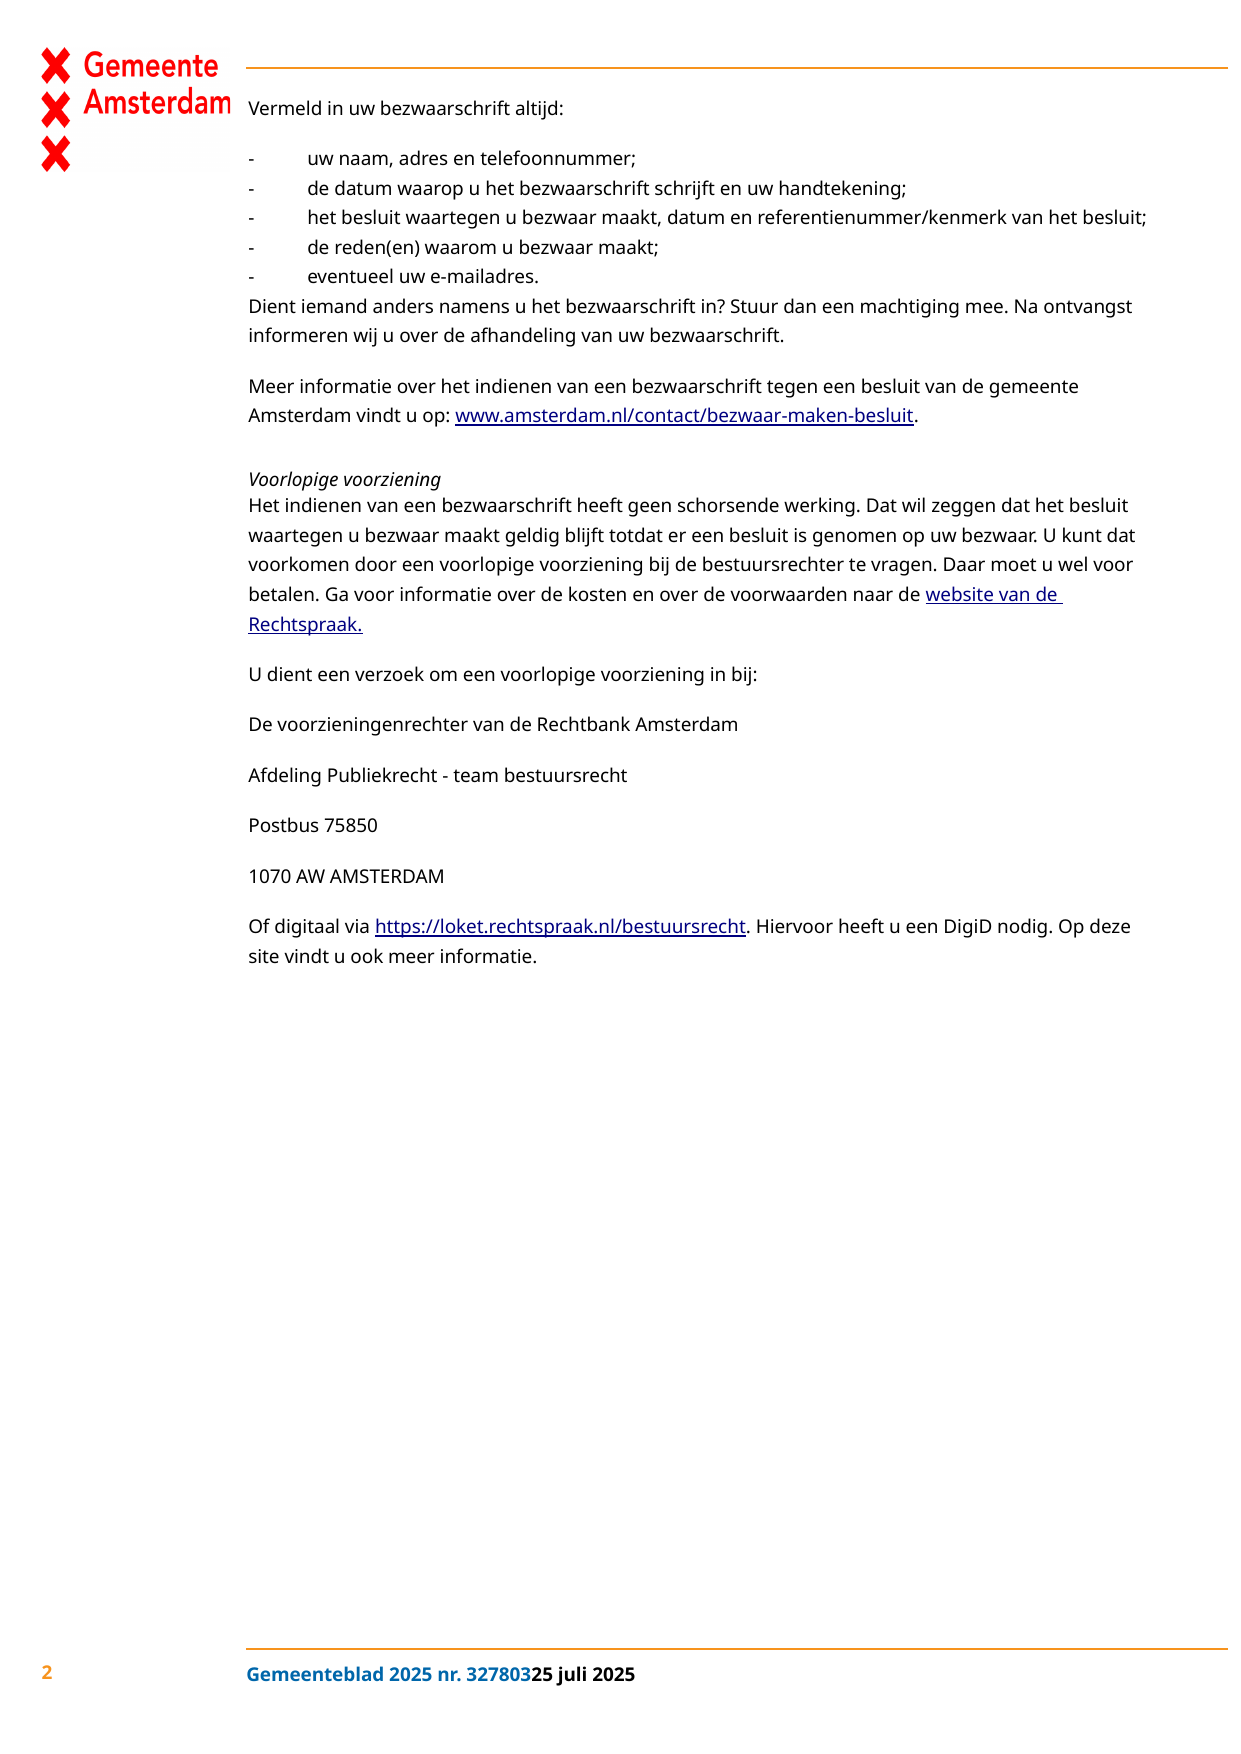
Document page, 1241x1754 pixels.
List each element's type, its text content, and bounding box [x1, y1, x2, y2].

text Of digitaal via https://loket.rechtspraak.nl/bestuursrecht. Hiervoor heeft u een DigiD nodig. Op deze site vindt u ook meer informatie. [248, 913, 1152, 968]
list de reden(en) waarom u bezwaar maakt; [248, 234, 1152, 260]
text U dient een verzoek om een voorlopige voorziening in bij: [248, 661, 1152, 687]
text De voorzieningenrechter van de Rechtbank Amsterdam [248, 712, 1152, 737]
picture [41, 47, 231, 172]
text 1070 AW AMSTERDAM [248, 863, 1152, 888]
text Voorlopige voorziening [248, 467, 1152, 492]
text Afdeling Publiekrecht - team bestuursrecht [248, 762, 1152, 788]
list eventueel uw e-mailadres. [248, 263, 1152, 289]
list de datum waarop u het bezwaarschrift schrijft en uw handtekening; [248, 175, 1152, 201]
text Meer informatie over het indienen van een bezwaarschrift tegen een besluit van de gemeente Amsterdam vindt u op: www.amsterdam.nl/contact/bezwaar-maken-besluit. [248, 373, 1152, 428]
text Dient iemand anders namens u het bezwaarschrift in? Stuur dan een machtiging mee. Na ontvangst informeren wij u over de afhandeling van uw bezwaarschrift. [248, 293, 1152, 348]
text Het indienen van een bezwaarschrift heeft geen schorsende werking. Dat wil zeggen dat het besluit waartegen u bezwaar maakt geldig blijft totdat er een besluit is genomen op uw bezwaar. U kunt dat voorkomen door een voorlopige voorziening bij de bestuursrechter te vragen. Daar moet u wel voor betalen. Ga voor informatie over de kosten en over de voorwaarden naar de website van de Rechtspraak. [248, 492, 1152, 636]
text Vermeld in uw bezwaarschrift altijd: [248, 95, 1152, 121]
list uw naam, adres en telefoonnummer; [248, 145, 1152, 171]
text Postbus 75850 [248, 812, 1152, 838]
list het besluit waartegen u bezwaar maakt, datum en referentienummer/kenmerk van het besluit; [248, 204, 1152, 230]
